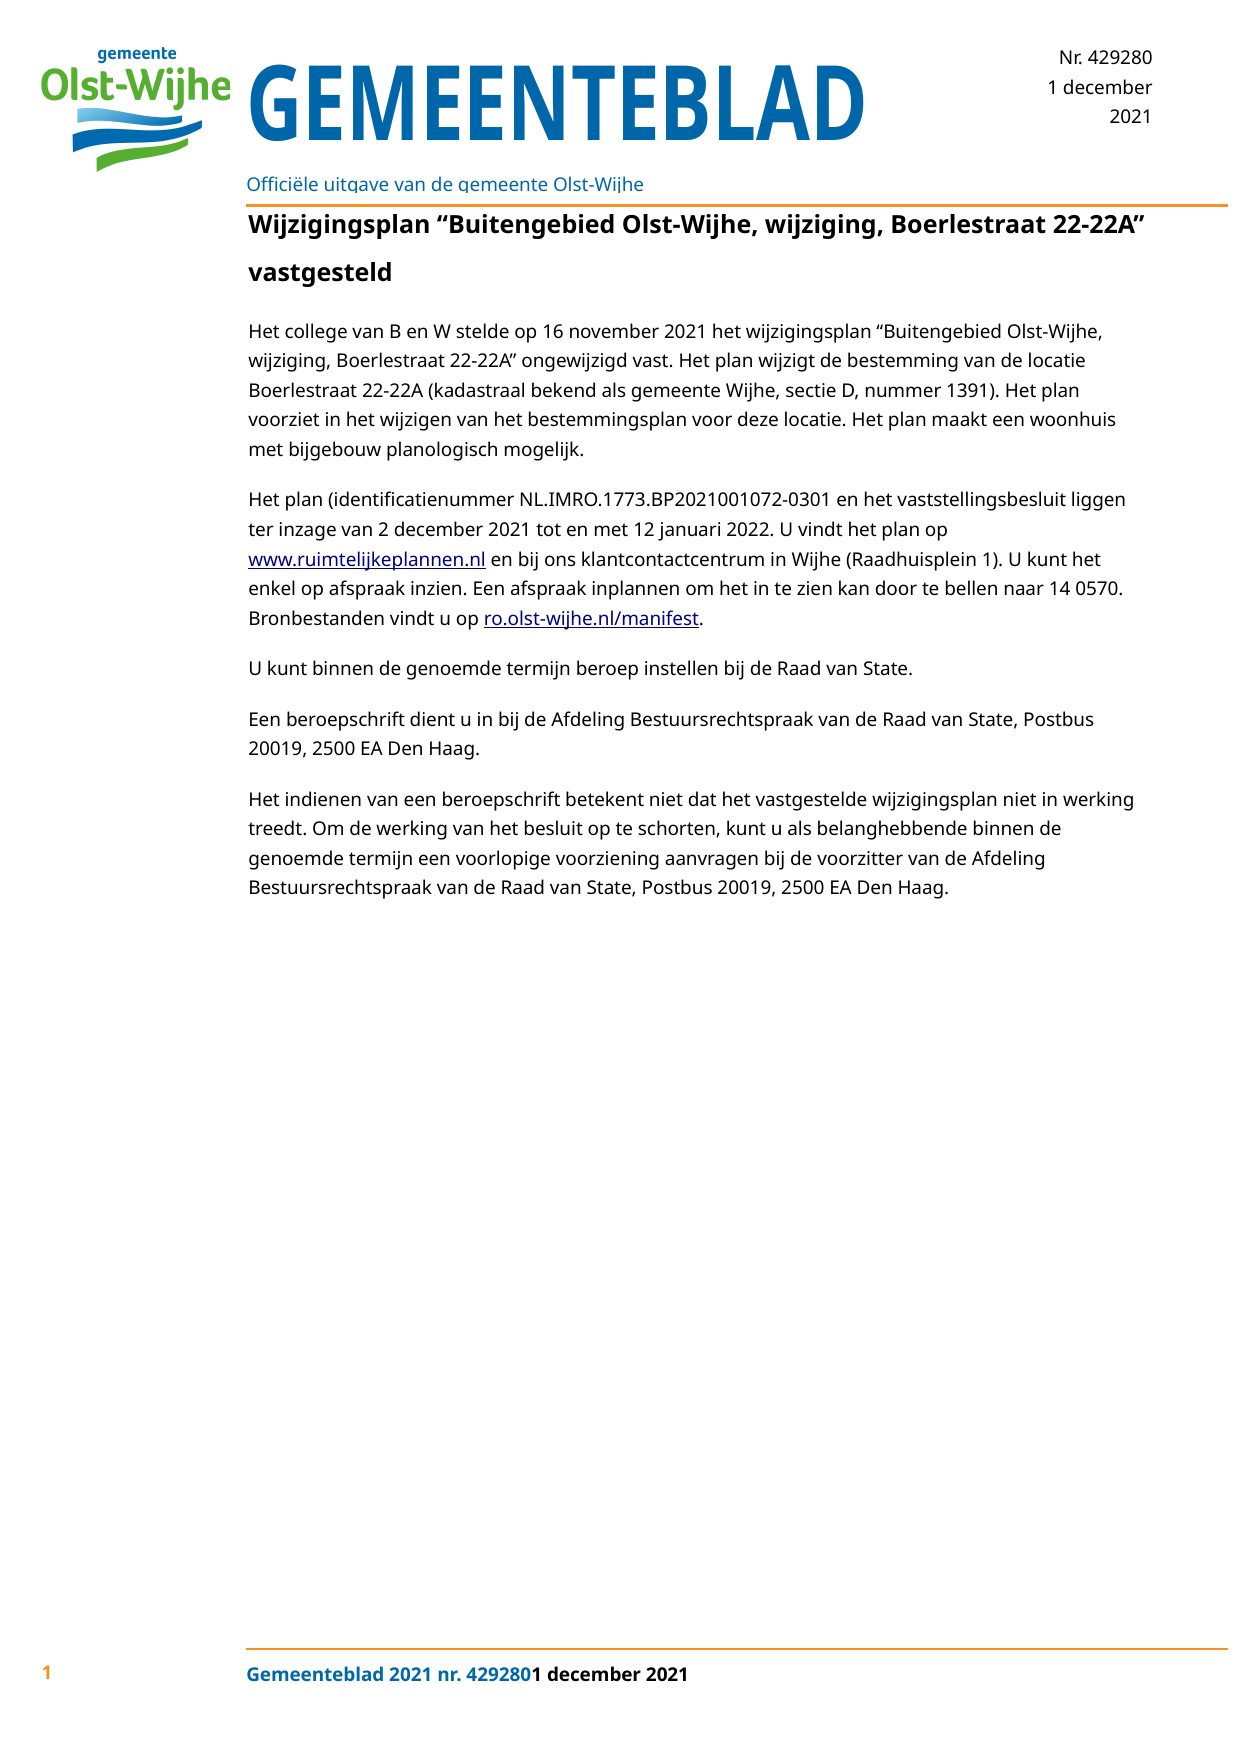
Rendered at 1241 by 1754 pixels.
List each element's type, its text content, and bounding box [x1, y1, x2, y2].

text Een beroepschrift dient u in bij de Afdeling Bestuursrechtspraak van de Raad van State, Postbus 20019, 2500 EA Den Haag. [248, 706, 1152, 761]
picture [41, 47, 231, 172]
text U kunt binnen de genoemde termijn beroep instellen bij de Raad van State. [248, 655, 1152, 681]
text Het indienen van een beroepschrift betekent niet dat het vastgestelde wijzigingsplan niet in werking treedt. Om de werking van het besluit op te schorten, kunt u als belanghebbende binnen de genoemde termijn een voorlopige voorziening aanvragen bij de voorzitter van de Afdeling Bestuursrechtspraak van de Raad van State, Postbus 20019, 2500 EA Den Haag. [248, 786, 1152, 900]
text Het college van B en W stelde op 16 november 2021 het wijzigingsplan “Buitengebied Olst-Wijhe, wijziging, Boerlestraat 22-22A” ongewijzigd vast. Het plan wijzigt de bestemming van de locatie Boerlestraat 22-22A (kadastraal bekend als gemeente Wijhe, sectie D, nummer 1391). Het plan voorziet in het wijzigen van het bestemmingsplan voor deze locatie. Het plan maakt een woonhuis met bijgebouw planologisch mogelijk. [248, 318, 1152, 462]
text Het plan (identificatienummer NL.IMRO.1773.BP2021001072-0301 en het vaststellingsbesluit liggen ter inzage van 2 december 2021 tot en met 12 januari 2022. U vindt het plan op www.ruimtelijkeplannen.nl en bij ons klantcontactcentrum in Wijhe (Raadhuisplein 1). U kunt het enkel op afspraak inzien. Een afspraak inplannen om het in te zien kan door te bellen naar 14 0570. Bronbestanden vindt u op ro.olst-wijhe.nl/manifest. [248, 487, 1152, 631]
text Wijzigingsplan “Buitengebied Olst-Wijhe, wijziging, Boerlestraat 22-22A” vastgesteld [248, 207, 1152, 288]
